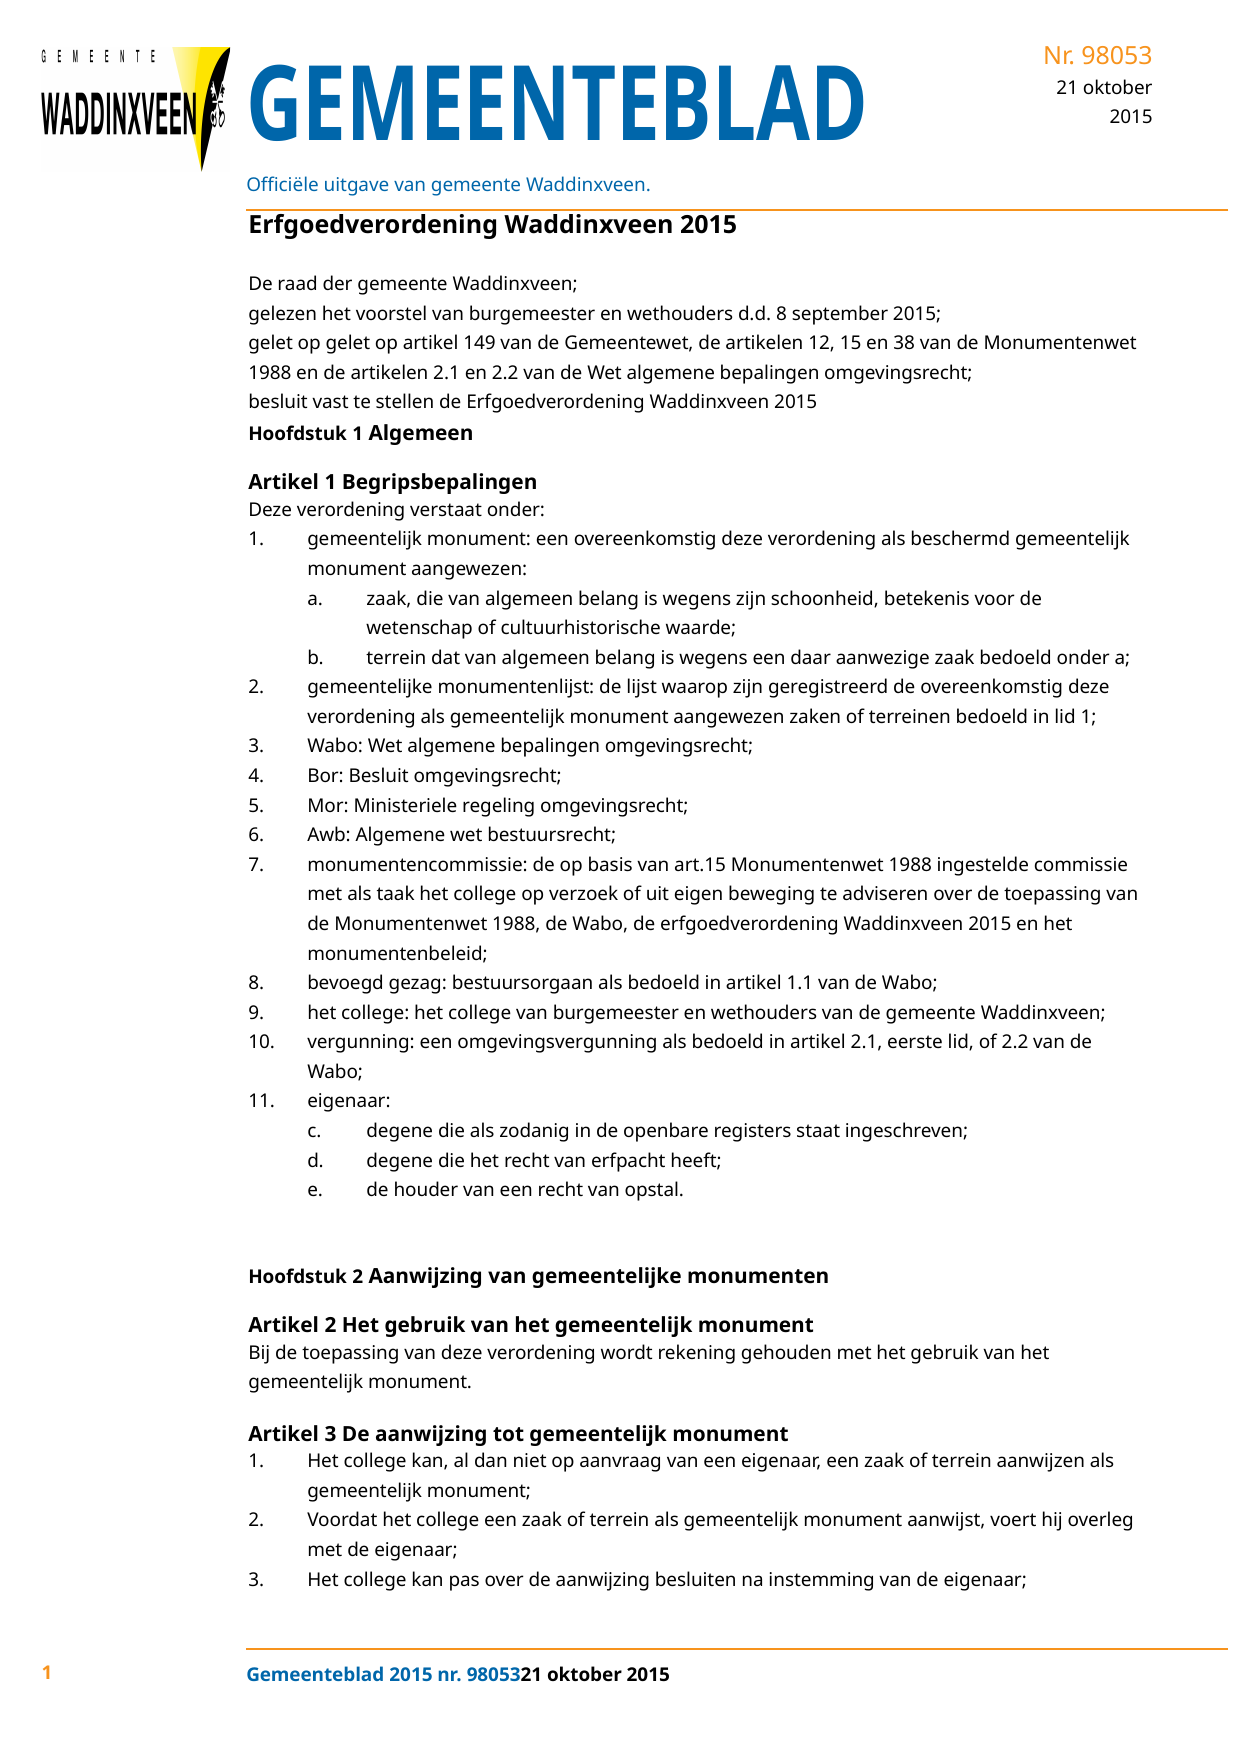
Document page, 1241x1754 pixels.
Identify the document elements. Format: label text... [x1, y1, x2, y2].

list eigenaar: [248, 1088, 1152, 1113]
list gemeentelijke monumentenlijst: de lijst waarop zijn geregistreerd de overeenkomstig deze verordening als gemeentelijk monument aangewezen zaken of terreinen bedoeld in lid 1; [248, 673, 1152, 729]
list degene die als zodanig in de openbare registers staat ingeschreven; [307, 1117, 1152, 1143]
text besluit vast te stellen de Erfgoedverordening Waddinxveen 2015 [248, 389, 1152, 414]
list gemeentelijk monument: een overeenkomstig deze verordening als beschermd gemeentelijk monument aangewezen: [248, 526, 1152, 581]
list Wabo: Wet algemene bepalingen omgevingsrecht; [248, 733, 1152, 758]
text Artikel 1 Begripsbepalingen [248, 467, 1152, 496]
text Deze verordening verstaat onder: [248, 496, 1152, 522]
text Hoofdstuk 1 Algemeen [248, 418, 1152, 447]
picture [41, 47, 231, 172]
text Bij de toepassing van deze verordening wordt rekening gehouden met het gebruik van het gemeentelijk monument. [248, 1339, 1152, 1394]
list Voordat het college een zaak of terrein als gemeentelijk monument aanwijst, voert hij overleg met de eigenaar; [248, 1507, 1152, 1562]
text Artikel 3 De aanwijzing tot gemeentelijk monument [248, 1419, 1152, 1447]
list bevoegd gezag: bestuursorgaan als bedoeld in artikel 1.1 van de Wabo; [248, 969, 1152, 995]
text Erfgoedverordening Waddinxveen 2015 [248, 211, 1152, 241]
list monumentencommissie: de op basis van art.15 Monumentenwet 1988 ingestelde commissie met als taak het college op verzoek of uit eigen beweging te adviseren over de toepassing van de Monumentenwet 1988, de Wabo, de erfgoedverordening Waddinxveen 2015 en het monumentenbeleid; [248, 851, 1152, 965]
list de houder van een recht van opstal. [307, 1176, 1152, 1202]
list zaak, die van algemeen belang is wegens zijn schoonheid, betekenis voor de wetenschap of cultuurhistorische waarde; [307, 585, 1152, 640]
list terrein dat van algemeen belang is wegens een daar aanwezige zaak bedoeld onder a; [307, 644, 1152, 669]
text Artikel 2 Het gebruik van het gemeentelijk monument [248, 1311, 1152, 1339]
list Het college kan, al dan niet op aanvraag van een eigenaar, een zaak of terrein aanwijzen als gemeentelijk monument; [248, 1447, 1152, 1503]
list Awb: Algemene wet bestuursrecht; [248, 821, 1152, 847]
list het college: het college van burgemeester en wethouders van de gemeente Waddinxveen; [248, 999, 1152, 1024]
list Bor: Besluit omgevingsrecht; [248, 762, 1152, 788]
list Het college kan pas over de aanwijzing besluiten na instemming van de eigenaar; [248, 1566, 1152, 1591]
text Hoofdstuk 2 Aanwijzing van gemeentelijke monumenten [248, 1261, 1152, 1290]
list Mor: Ministeriele regeling omgevingsrecht; [248, 792, 1152, 817]
list vergunning: een omgevingsvergunning als bedoeld in artikel 2.1, eerste lid, of 2.2 van de Wabo; [248, 1028, 1152, 1084]
text gelet op gelet op artikel 149 van de Gemeentewet, de artikelen 12, 15 en 38 van de Monumentenwet 1988 en de artikelen 2.1 en 2.2 van de Wet algemene bepalingen omgevingsrecht; [248, 329, 1152, 385]
list degene die het recht van erfpacht heeft; [307, 1147, 1152, 1172]
text De raad der gemeente Waddinxveen; [248, 270, 1152, 296]
text gelezen het voorstel van burgemeester en wethouders d.d. 8 september 2015; [248, 300, 1152, 326]
